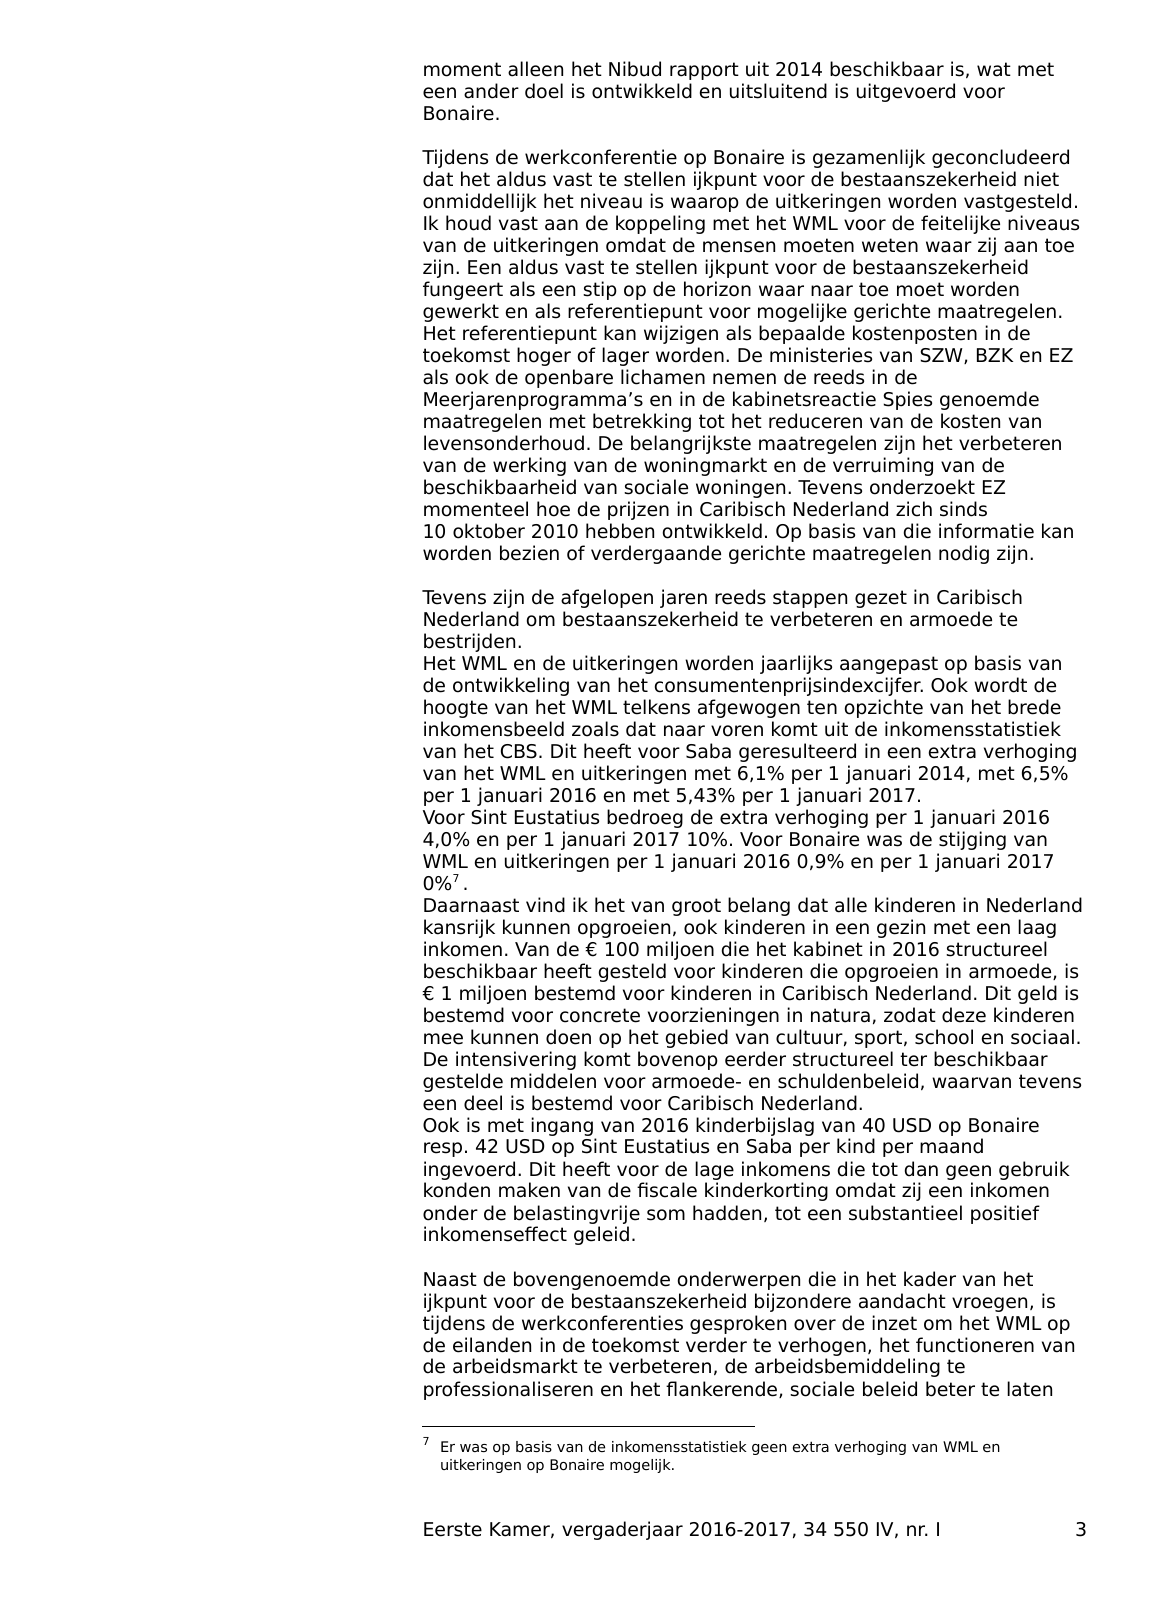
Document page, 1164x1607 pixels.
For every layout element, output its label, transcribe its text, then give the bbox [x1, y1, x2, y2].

text Er was op basis van de inkomensstatistiek geen extra verhoging van WML en uitkeringen op Bonaire mogelijk. [422, 1435, 1087, 1474]
text Tijdens de werkconferentie op Bonaire is gezamenlijk geconcludeerd dat het aldus vast te stellen ijkpunt voor de bestaanszekerheid niet onmiddellijk het niveau is waarop de uitkeringen worden vastgesteld. Ik houd vast aan de koppeling met het WML voor de feitelijke niveaus van de uitkeringen omdat de mensen moeten weten waar zij aan toe zijn. Een aldus vast te stellen ijkpunt voor de bestaanszekerheid fungeert als een stip op de horizon waar naar toe moet worden gewerkt en als referentiepunt voor mogelijke gerichte maatregelen. Het referentiepunt kan wijzigen als bepaalde kostenposten in de toekomst hoger of lager worden. De ministeries van SZW, BZK en EZ als ook de openbare lichamen nemen de reeds in de Meerjarenprogramma’s en in de kabinetsreactie Spies genoemde maatregelen met betrekking tot het reduceren van de kosten van levensonderhoud. De belangrijkste maatregelen zijn het verbeteren van de werking van de woningmarkt en de verruiming van de beschikbaarheid van sociale woningen. Tevens onderzoekt EZ momenteel hoe de prijzen in Caribisch Nederland zich sinds 10 oktober 2010 hebben ontwikkeld. Op basis van die informatie kan worden bezien of verdergaande gerichte maatregelen nodig zijn. [422, 147, 1087, 565]
text Daarnaast vind ik het van groot belang dat alle kinderen in Nederland kansrijk kunnen opgroeien, ook kinderen in een gezin met een laag inkomen. Van de € 100 miljoen die het kabinet in 2016 structureel beschikbaar heeft gesteld voor kinderen die opgroeien in armoede, is € 1 miljoen bestemd voor kinderen in Caribisch Nederland. Dit geld is bestemd voor concrete voorzieningen in natura, zodat deze kinderen mee kunnen doen op het gebied van cultuur, sport, school en sociaal. De intensivering komt bovenop eerder structureel ter beschikbaar gestelde middelen voor armoede- en schuldenbeleid, waarvan tevens een deel is bestemd voor Caribisch Nederland. [422, 895, 1087, 1114]
text Naast de bovengenoemde onderwerpen die in het kader van het ijkpunt voor de bestaanszekerheid bijzondere aandacht vroegen, is tijdens de werkconferenties gesproken over de inzet om het WML op de eilanden in de toekomst verder te verhogen, het functioneren van de arbeidsmarkt te verbeteren, de arbeidsbemiddeling te professionaliseren en het flankerende, sociale beleid beter te laten [422, 1268, 1087, 1400]
text Ook is met ingang van 2016 kinderbijslag van 40 USD op Bonaire resp. 42 USD op Sint Eustatius en Saba per kind per maand ingevoerd. Dit heeft voor de lage inkomens die tot dan geen gebruik konden maken van de fiscale kinderkorting omdat zij een inkomen onder de belastingvrije som hadden, tot een substantieel positief inkomenseffect geleid. [422, 1114, 1087, 1246]
text Het WML en de uitkeringen worden jaarlijks aangepast op basis van de ontwikkeling van het consumentenprijsindexcijfer. Ook wordt de hoogte van het WML telkens afgewogen ten opzichte van het brede inkomensbeeld zoals dat naar voren komt uit de inkomensstatistiek van het CBS. Dit heeft voor Saba geresulteerd in een extra verhoging van het WML en uitkeringen met 6,1% per 1 januari 2014, met 6,5% per 1 januari 2016 en met 5,43% per 1 januari 2017. [422, 653, 1087, 807]
text moment alleen het Nibud rapport uit 2014 beschikbaar is, wat met een ander doel is ontwikkeld en uitsluitend is uitgevoerd voor Bonaire. [422, 59, 1087, 125]
text Voor Sint Eustatius bedroeg de extra verhoging per 1 januari 2016 4,0% en per 1 januari 2017 10%. Voor Bonaire was de stijging van WML en uitkeringen per 1 januari 2016 0,9% en per 1 januari 2017 0%. [422, 807, 1087, 895]
text Tevens zijn de afgelopen jaren reeds stappen gezet in Caribisch Nederland om bestaanszekerheid te verbeteren en armoede te bestrijden. [422, 587, 1087, 653]
